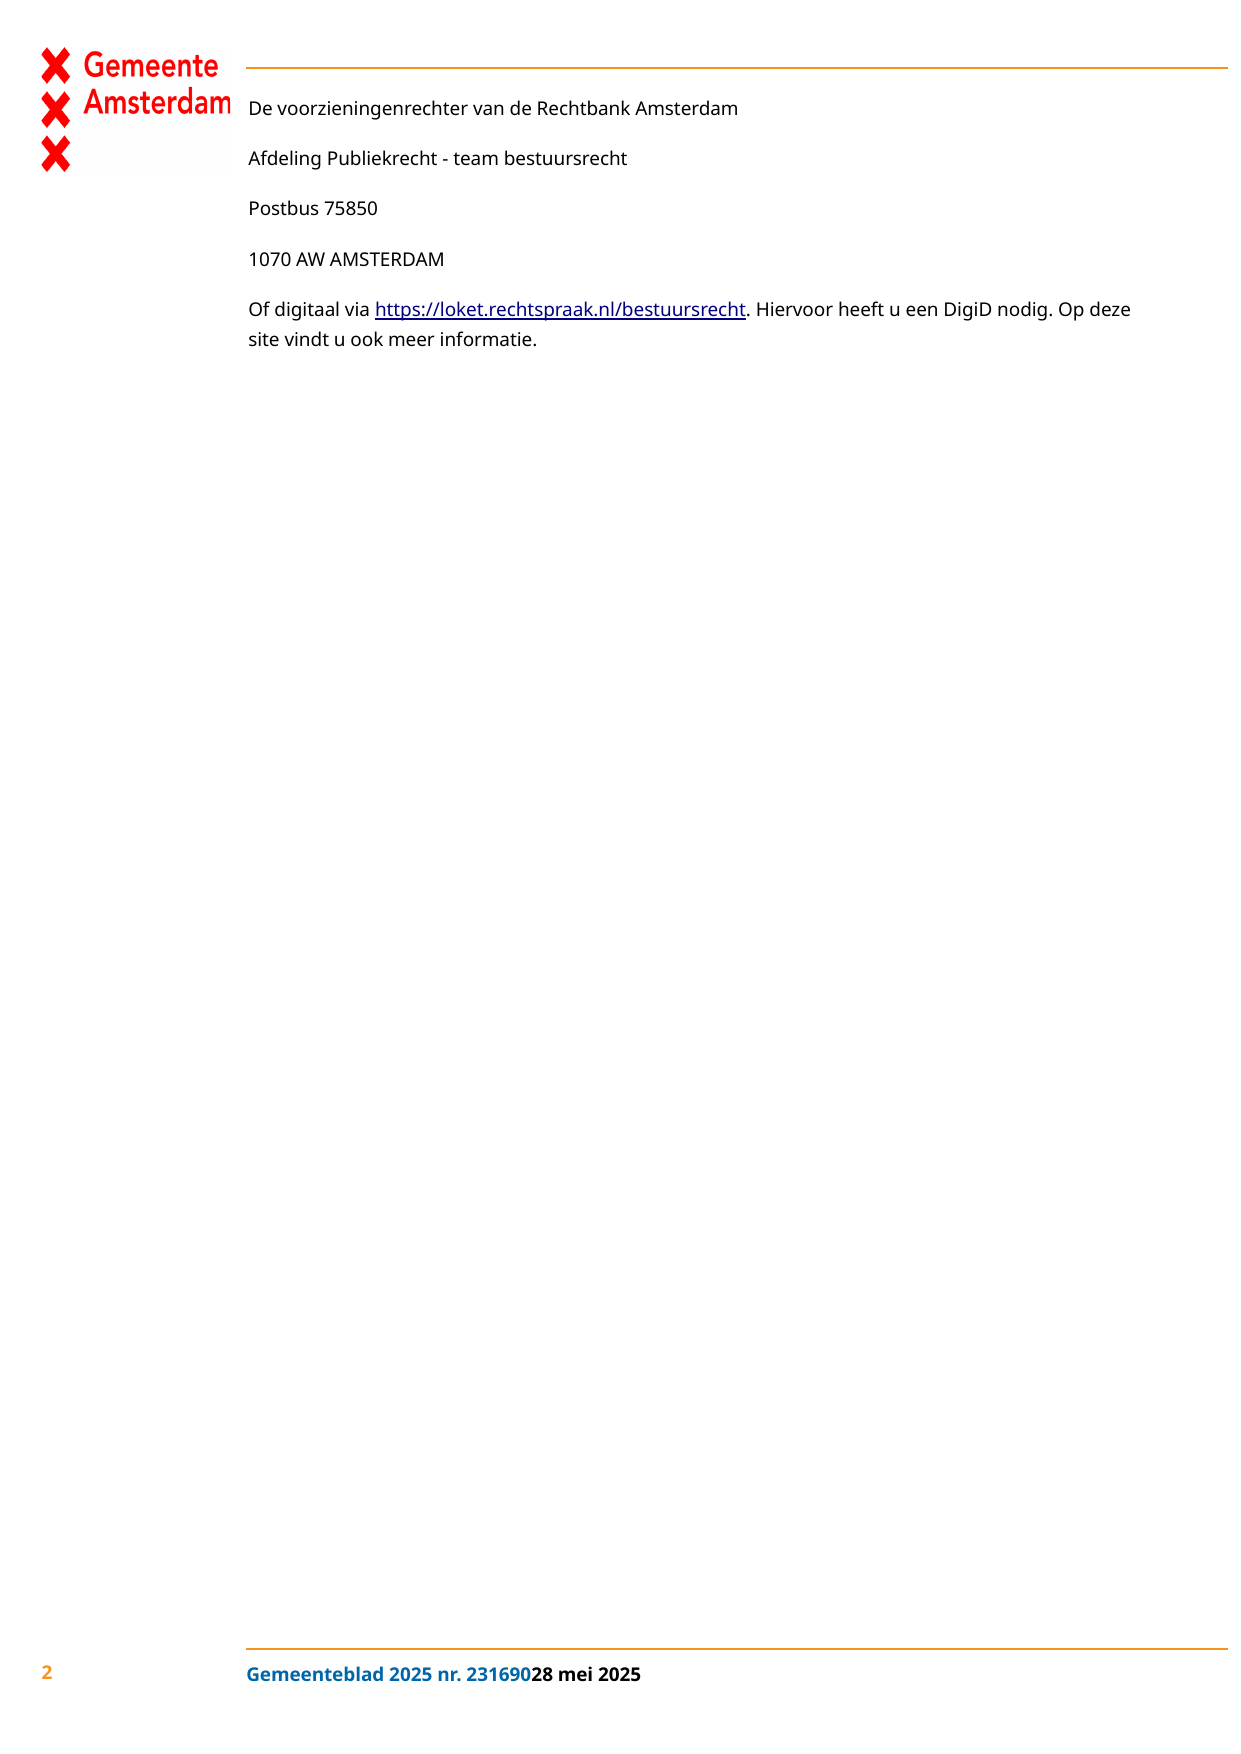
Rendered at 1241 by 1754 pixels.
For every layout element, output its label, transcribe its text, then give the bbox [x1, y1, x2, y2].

text 1070 AW AMSTERDAM [248, 246, 1152, 272]
picture [41, 47, 231, 172]
text De voorzieningenrechter van de Rechtbank Amsterdam [248, 95, 1152, 121]
text Afdeling Publiekrecht - team bestuursrecht [248, 145, 1152, 171]
text Of digitaal via https://loket.rechtspraak.nl/bestuursrecht. Hiervoor heeft u een DigiD nodig. Op deze site vindt u ook meer informatie. [248, 296, 1152, 352]
text Postbus 75850 [248, 196, 1152, 221]
